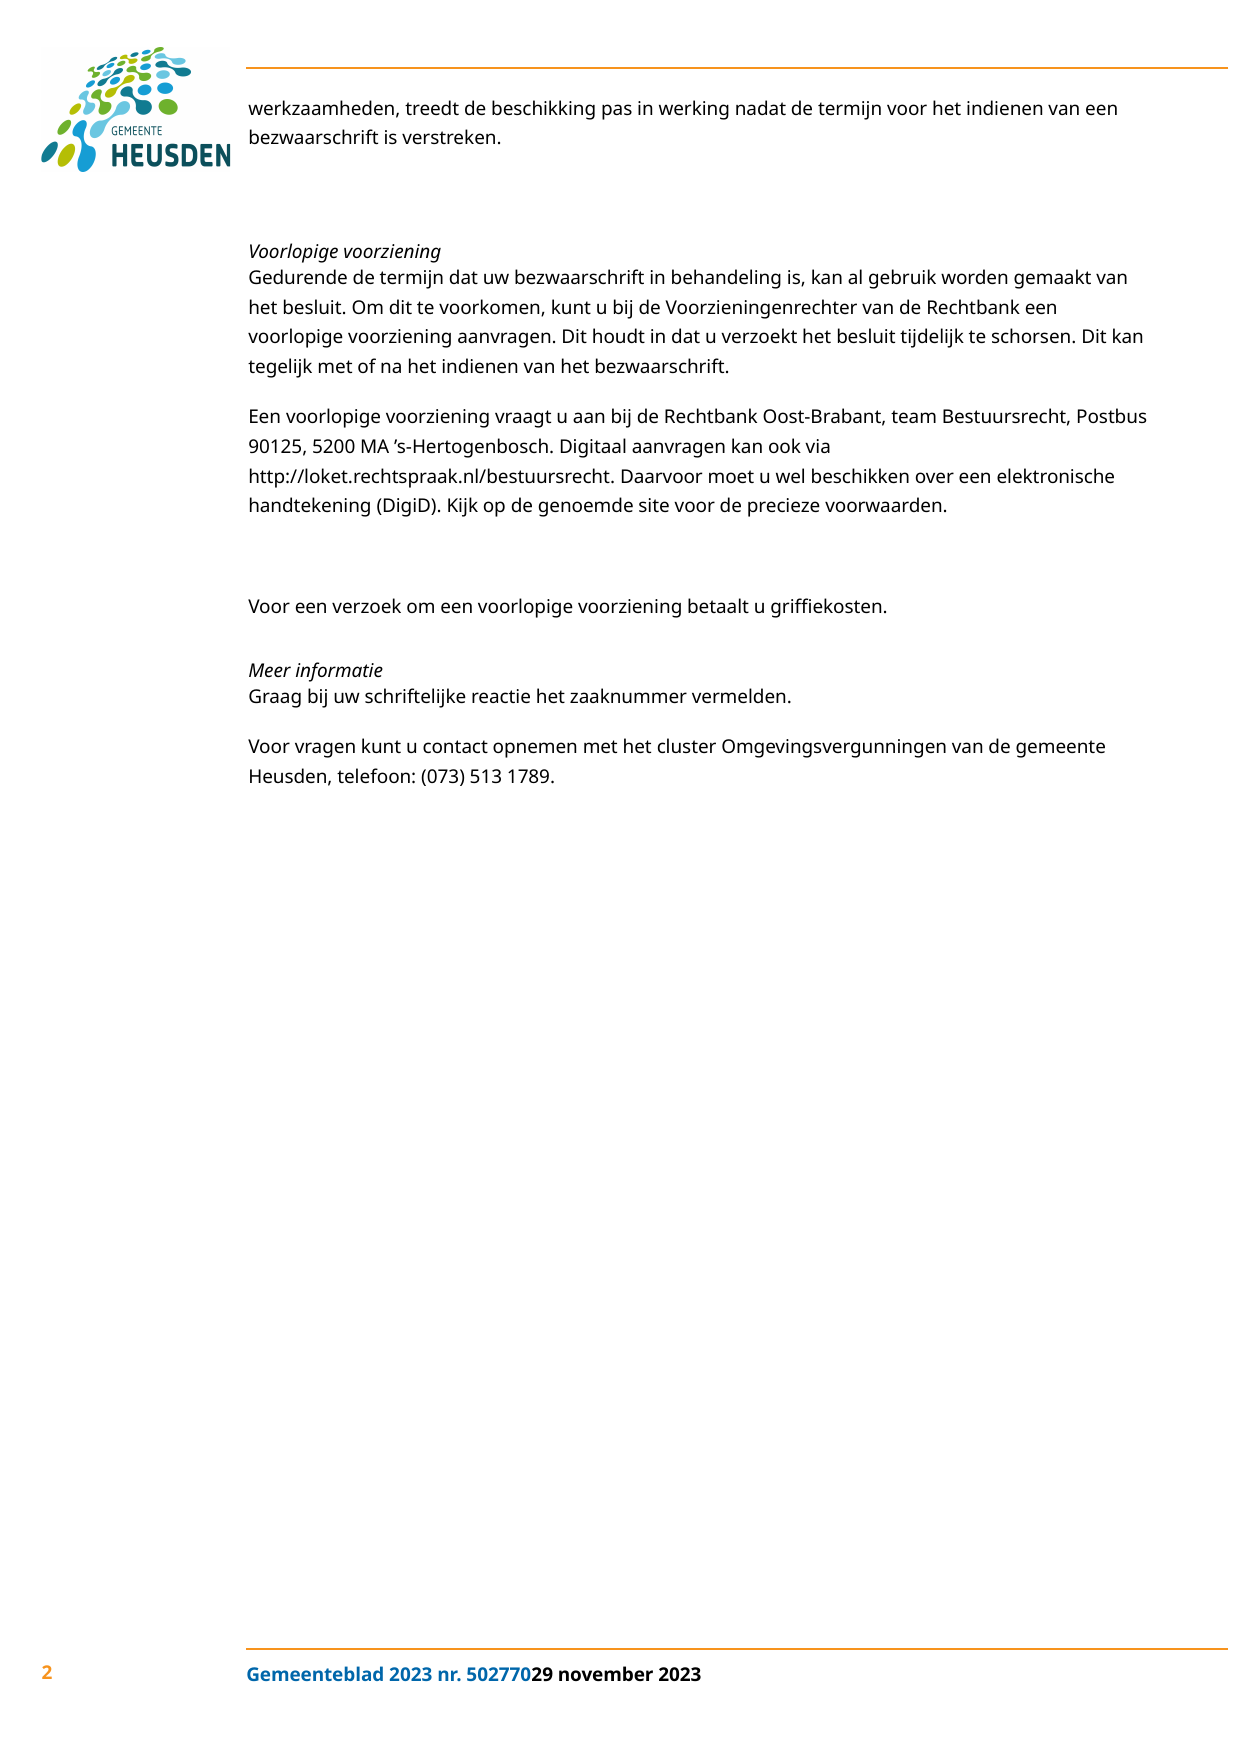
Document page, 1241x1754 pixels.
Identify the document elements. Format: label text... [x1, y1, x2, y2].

text Voorlopige voorziening [248, 239, 1152, 264]
text Meer informatie [248, 657, 1152, 683]
text Gedurende de termijn dat uw bezwaarschrift in behandeling is, kan al gebruik worden gemaakt van het besluit. Om dit te voorkomen, kunt u bij de Voorzieningenrechter van de Rechtbank een voorlopige voorziening aanvragen. Dit houdt in dat u verzoekt het besluit tijdelijk te schorsen. Dit kan tegelijk met of na het indienen van het bezwaarschrift. [248, 264, 1152, 379]
text Een voorlopige voorziening vraagt u aan bij de Rechtbank Oost-Brabant, team Bestuursrecht, Postbus 90125, 5200 MA ’s-Hertogenbosch. Digitaal aanvragen kan ook via http://loket.rechtspraak.nl/bestuursrecht. Daarvoor moet u wel beschikken over een elektronische handtekening (DigiD). Kijk op de genoemde site voor de precieze voorwaarden. [248, 404, 1152, 518]
text Voor vragen kunt u contact opnemen met het cluster Omgevingsvergunningen van de gemeente Heusden, telefoon: (073) 513 1789. [248, 733, 1152, 789]
picture [41, 47, 231, 172]
text werkzaamheden, treedt de beschikking pas in werking nadat de termijn voor het indienen van een bezwaarschrift is verstreken. [248, 95, 1152, 150]
text Voor een verzoek om een voorlopige voorziening betaalt u griffiekosten. [248, 593, 1152, 619]
text Graag bij uw schriftelijke reactie het zaaknummer vermelden. [248, 683, 1152, 709]
